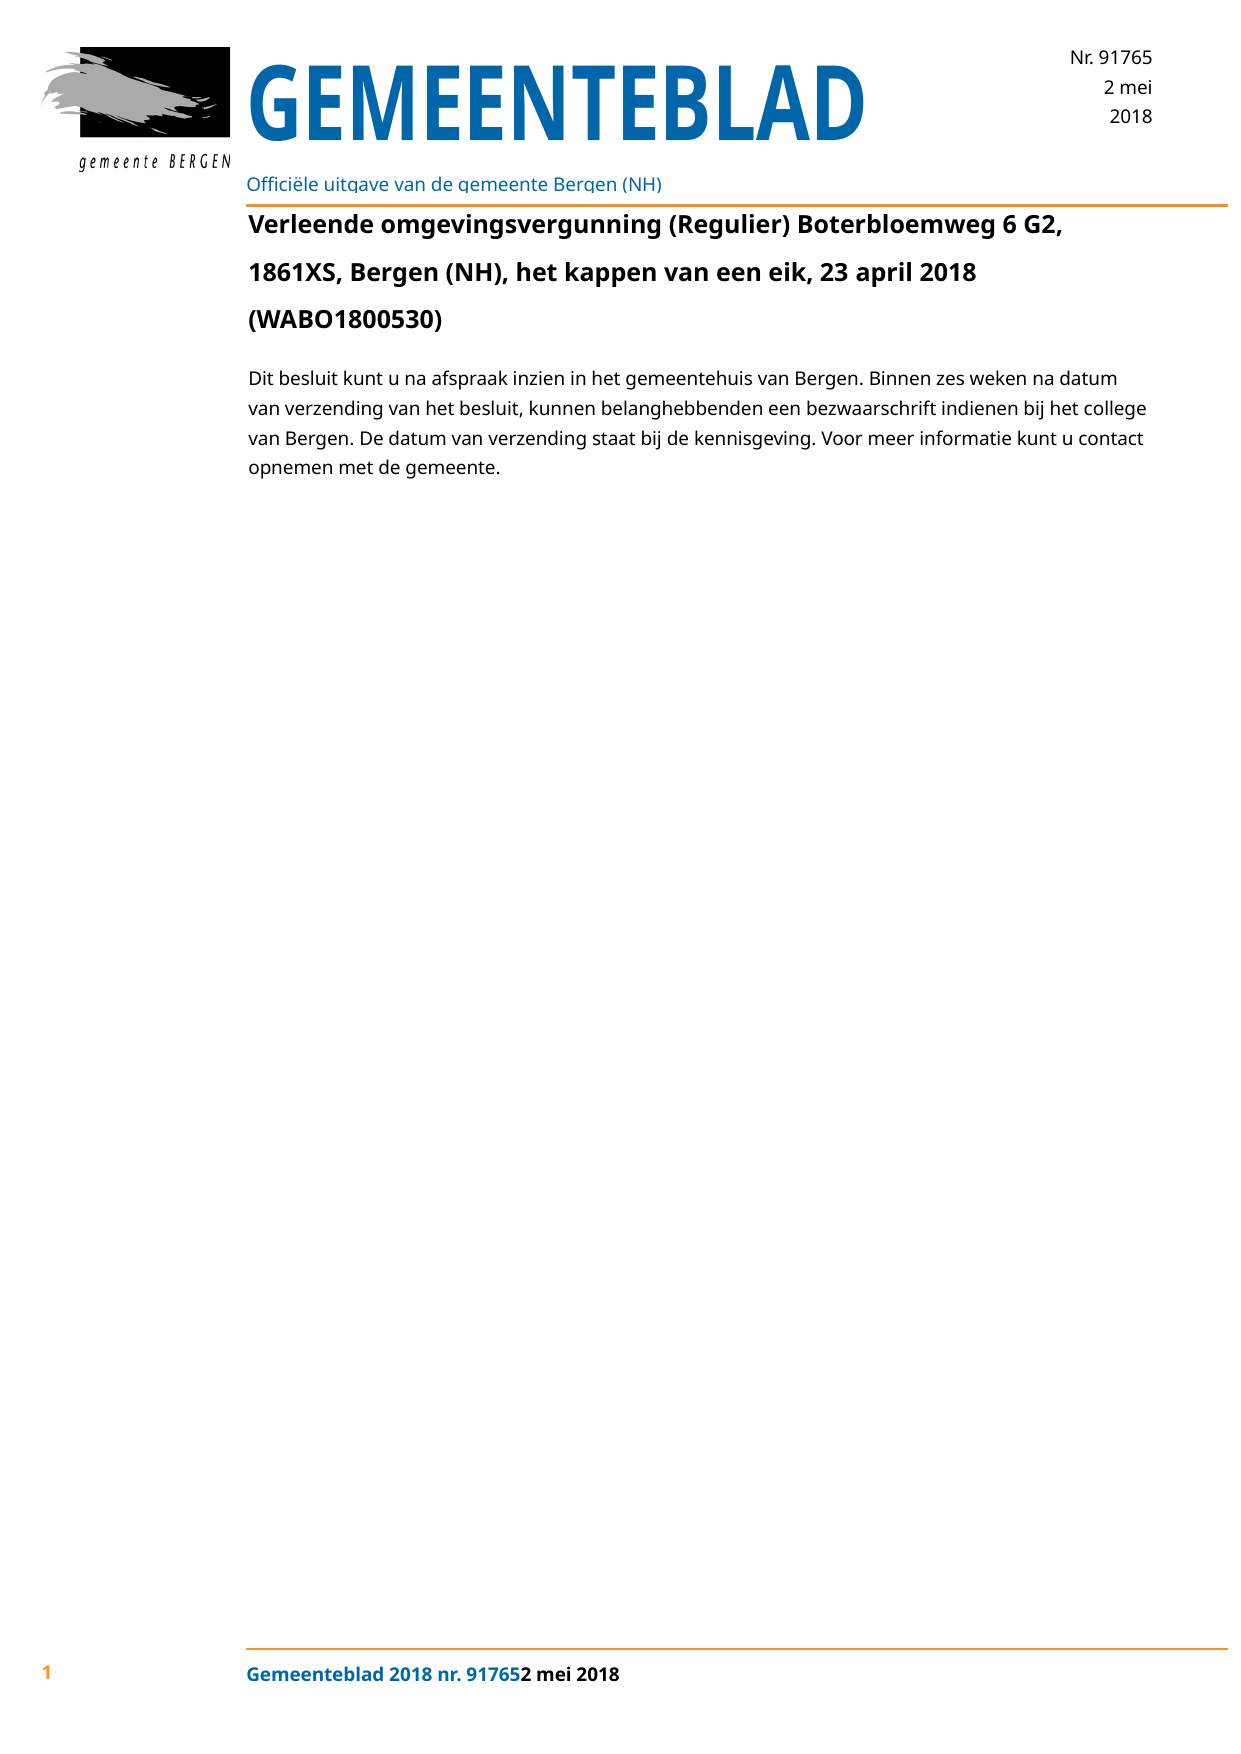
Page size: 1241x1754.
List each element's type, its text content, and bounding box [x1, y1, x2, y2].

picture [41, 47, 231, 172]
text Verleende omgevingsvergunning (Regulier) Boterbloemweg 6 G2, 1861XS, Bergen (NH), het kappen van een eik, 23 april 2018 (WABO1800530) [248, 207, 1152, 336]
text Dit besluit kunt u na afspraak inzien in het gemeentehuis van Bergen. Binnen zes weken na datum van verzending van het besluit, kunnen belanghebbenden een bezwaarschrift indienen bij het college van Bergen. De datum van verzending staat bij de kennisgeving. Voor meer informatie kunt u contact opnemen met de gemeente. [248, 366, 1152, 480]
